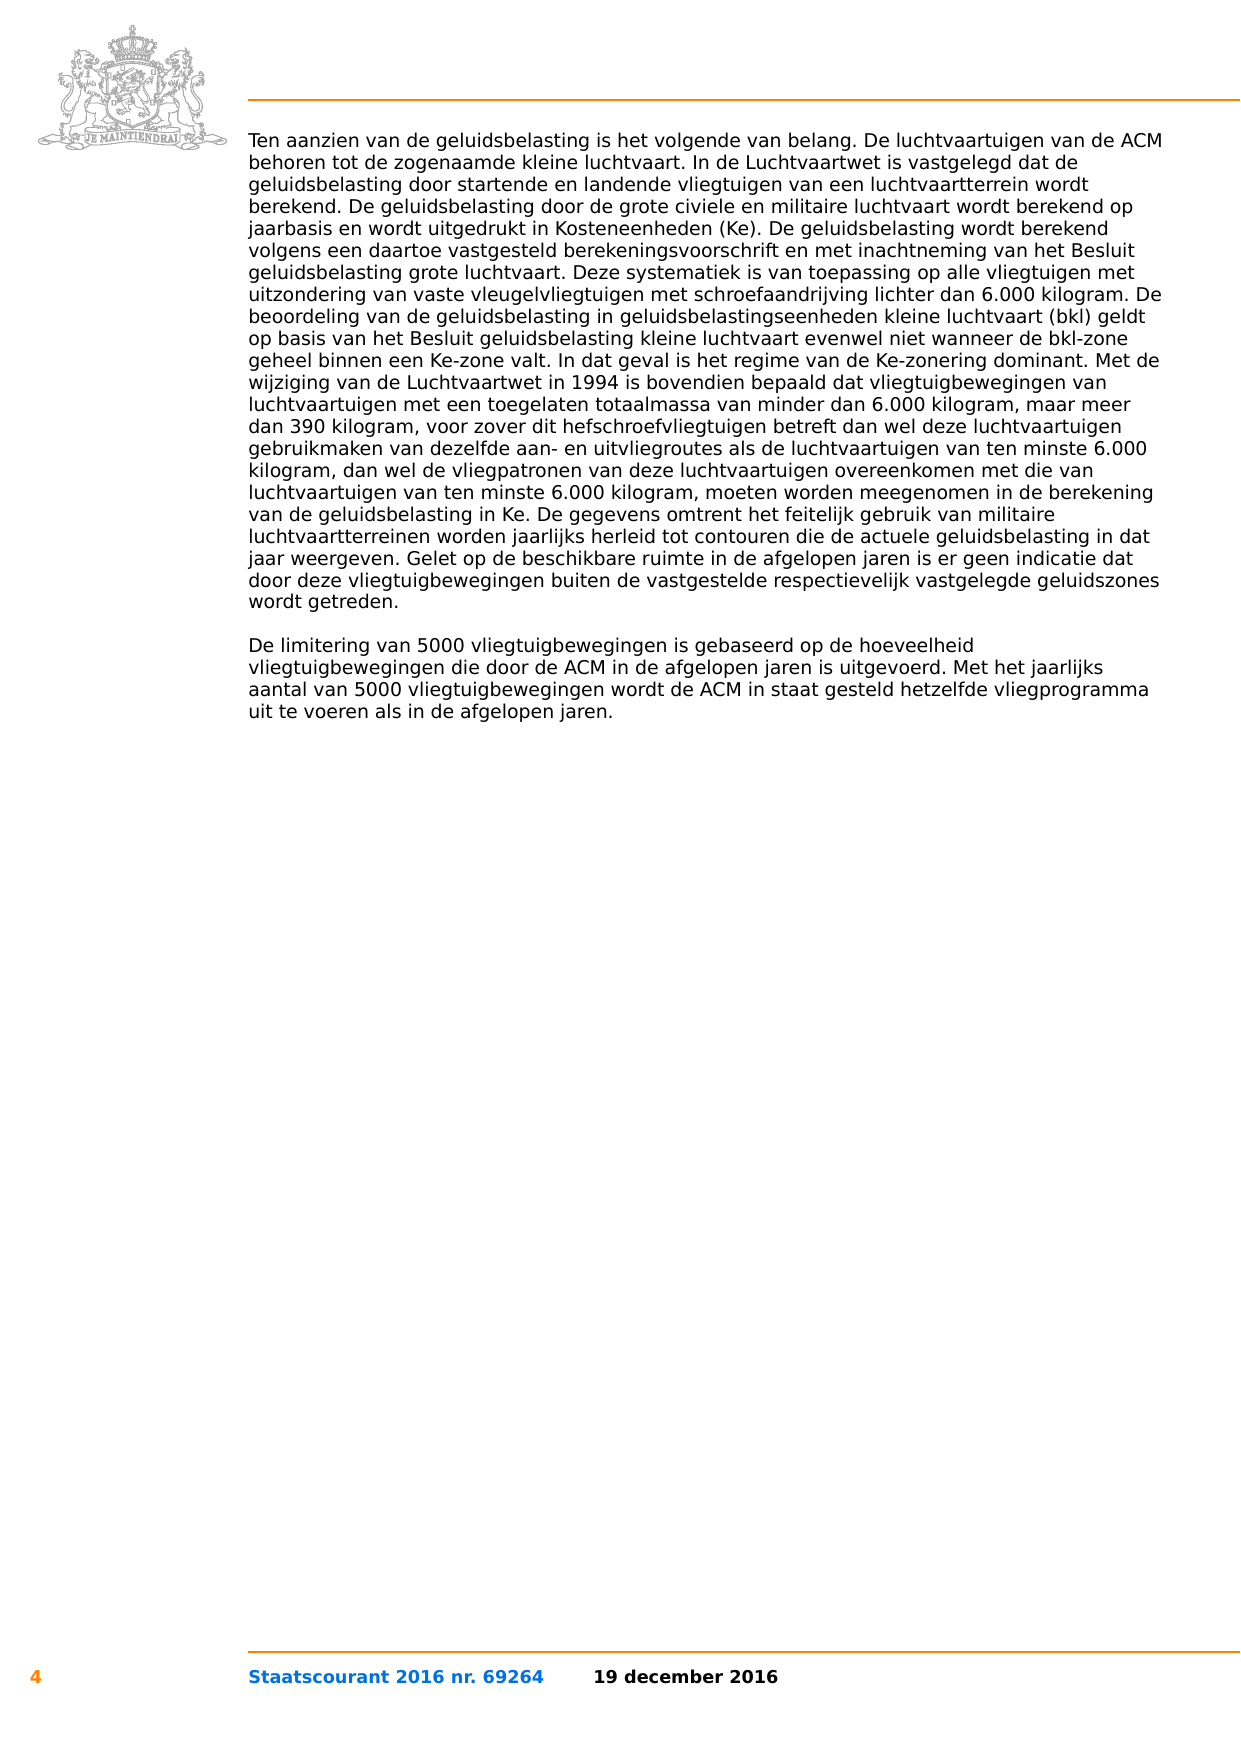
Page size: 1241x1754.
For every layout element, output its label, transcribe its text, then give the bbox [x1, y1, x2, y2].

text De limitering van 5000 vliegtuigbewegingen is gebaseerd op de hoeveelheid vliegtuigbewegingen die door de ACM in de afgelopen jaren is uitgevoerd. Met het jaarlijks aantal van 5000 vliegtuigbewegingen wordt de ACM in staat gesteld hetzelfde vliegprogramma uit te voeren als in de afgelopen jaren. [248, 635, 1163, 723]
text Ten aanzien van de geluidsbelasting is het volgende van belang. De luchtvaartuigen van de ACM behoren tot de zogenaamde kleine luchtvaart. In de Luchtvaartwet is vastgelegd dat de geluidsbelasting door startende en landende vliegtuigen van een luchtvaartterrein wordt berekend. De geluidsbelasting door de grote civiele en militaire luchtvaart wordt berekend op jaarbasis en wordt uitgedrukt in Kosteneenheden (Ke). De geluidsbelasting wordt berekend volgens een daartoe vastgesteld berekeningsvoorschrift en met inachtneming van het Besluit geluidsbelasting grote luchtvaart. Deze systematiek is van toepassing op alle vliegtuigen met uitzondering van vaste vleugelvliegtuigen met schroefaandrijving lichter dan 6.000 kilogram. De beoordeling van de geluidsbelasting in geluidsbelastingseenheden kleine luchtvaart (bkl) geldt op basis van het Besluit geluidsbelasting kleine luchtvaart evenwel niet wanneer de bkl-zone geheel binnen een Ke-zone valt. In dat geval is het regime van de Ke-zonering dominant. Met de wijziging van de Luchtvaartwet in 1994 is bovendien bepaald dat vliegtuigbewegingen van luchtvaartuigen met een toegelaten totaalmassa van minder dan 6.000 kilogram, maar meer dan 390 kilogram, voor zover dit hefschroefvliegtuigen betreft dan wel deze luchtvaartuigen gebruikmaken van dezelfde aan- en uitvliegroutes als de luchtvaartuigen van ten minste 6.000 kilogram, dan wel de vliegpatronen van deze luchtvaartuigen overeenkomen met die van luchtvaartuigen van ten minste 6.000 kilogram, moeten worden meegenomen in de berekening van de geluidsbelasting in Ke. De gegevens omtrent het feitelijk gebruik van militaire luchtvaartterreinen worden jaarlijks herleid tot contouren die de actuele geluidsbelasting in dat jaar weergeven. Gelet op de beschikbare ruimte in de afgelopen jaren is er geen indicatie dat door deze vliegtuigbewegingen buiten de vastgestelde respectievelijk vastgelegde geluidszones wordt getreden. [248, 130, 1163, 613]
picture [38, 25, 227, 150]
